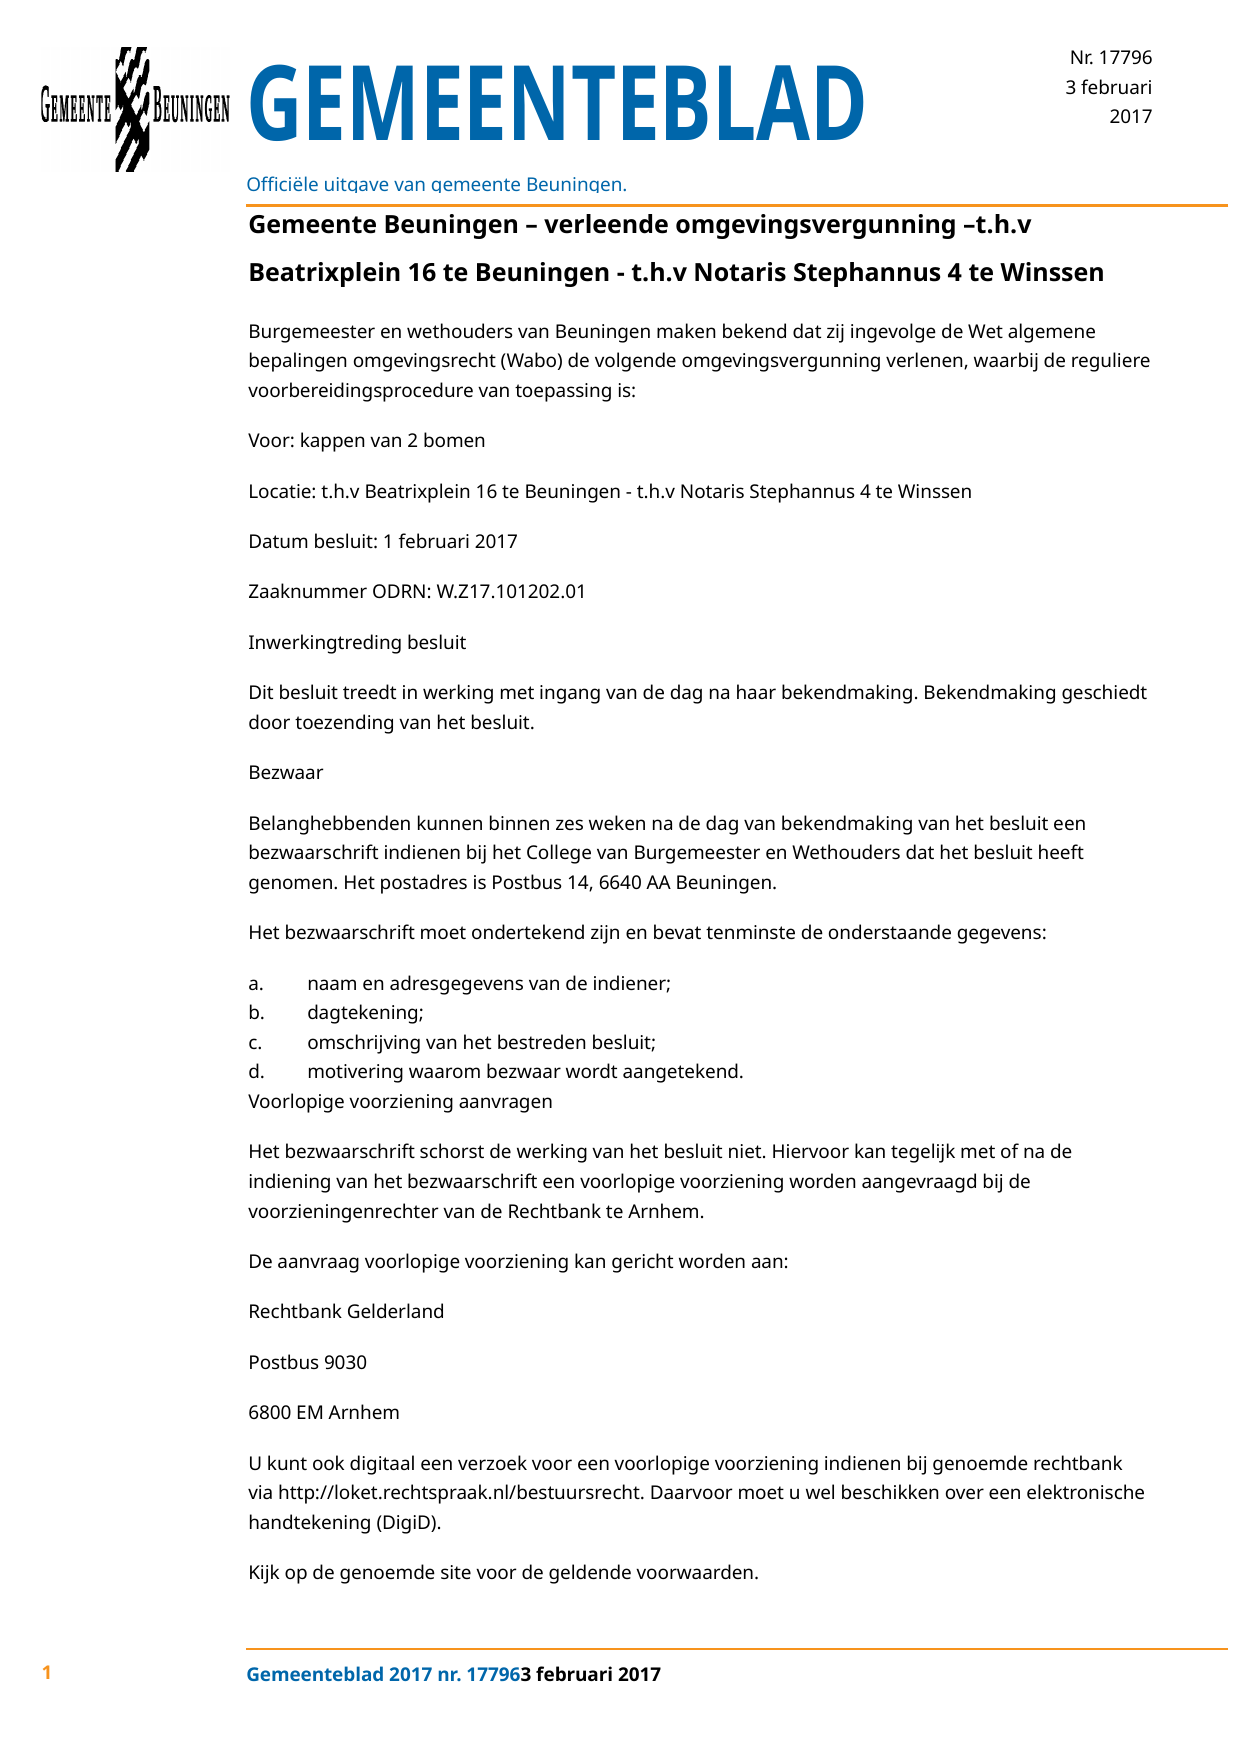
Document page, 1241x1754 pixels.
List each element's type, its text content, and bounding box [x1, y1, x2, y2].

text Voor: kappen van 2 bomen [248, 427, 1152, 453]
list omschrijving van het bestreden besluit; [248, 1029, 1152, 1055]
text Burgemeester en wethouders van Beuningen maken bekend dat zij ingevolge de Wet algemene bepalingen omgevingsrecht (Wabo) de volgende omgevingsvergunning verlenen, waarbij de reguliere voorbereidingsprocedure van toepassing is: [248, 318, 1152, 403]
text 6800 EM Arnhem [248, 1399, 1152, 1425]
text Dit besluit treedt in werking met ingang van de dag na haar bekendmaking. Bekendmaking geschiedt door toezending van het besluit. [248, 679, 1152, 735]
list naam en adresgegevens van de indiener; [248, 970, 1152, 996]
text Kijk op de genoemde site voor de geldende voorwaarden. [248, 1559, 1152, 1585]
text Postbus 9030 [248, 1349, 1152, 1375]
text Rechtbank Gelderland [248, 1299, 1152, 1324]
picture [41, 47, 231, 172]
text Het bezwaarschrift moet ondertekend zijn en bevat tenminste de onderstaande gegevens: [248, 919, 1152, 945]
text Inwerkingtreding besluit [248, 629, 1152, 655]
text Het bezwaarschrift schorst de werking van het besluit niet. Hiervoor kan tegelijk met of na de indiening van het bezwaarschrift een voorlopige voorziening worden aangevraagd bij de voorzieningenrechter van de Rechtbank te Arnhem. [248, 1139, 1152, 1224]
list motivering waarom bezwaar wordt aangetekend. [248, 1059, 1152, 1084]
list dagtekening; [248, 999, 1152, 1025]
text Voorlopige voorziening aanvragen [248, 1088, 1152, 1114]
text Zaaknummer ODRN: W.Z17.101202.01 [248, 579, 1152, 604]
text Gemeente Beuningen – verleende omgevingsvergunning –t.h.v Beatrixplein 16 te Beuningen - t.h.v Notaris Stephannus 4 te Winssen [248, 207, 1152, 288]
text Bezwaar [248, 759, 1152, 785]
text U kunt ook digitaal een verzoek voor een voorlopige voorziening indienen bij genoemde rechtbank via http://loket.rechtspraak.nl/bestuursrecht. Daarvoor moet u wel beschikken over een elektronische handtekening (DigiD). [248, 1450, 1152, 1535]
text Datum besluit: 1 februari 2017 [248, 528, 1152, 554]
text De aanvraag voorlopige voorziening kan gericht worden aan: [248, 1248, 1152, 1274]
text Locatie: t.h.v Beatrixplein 16 te Beuningen - t.h.v Notaris Stephannus 4 te Winssen [248, 478, 1152, 504]
text Belanghebbenden kunnen binnen zes weken na de dag van bekendmaking van het besluit een bezwaarschrift indienen bij het College van Burgemeester en Wethouders dat het besluit heeft genomen. Het postadres is Postbus 14, 6640 AA Beuningen. [248, 810, 1152, 895]
